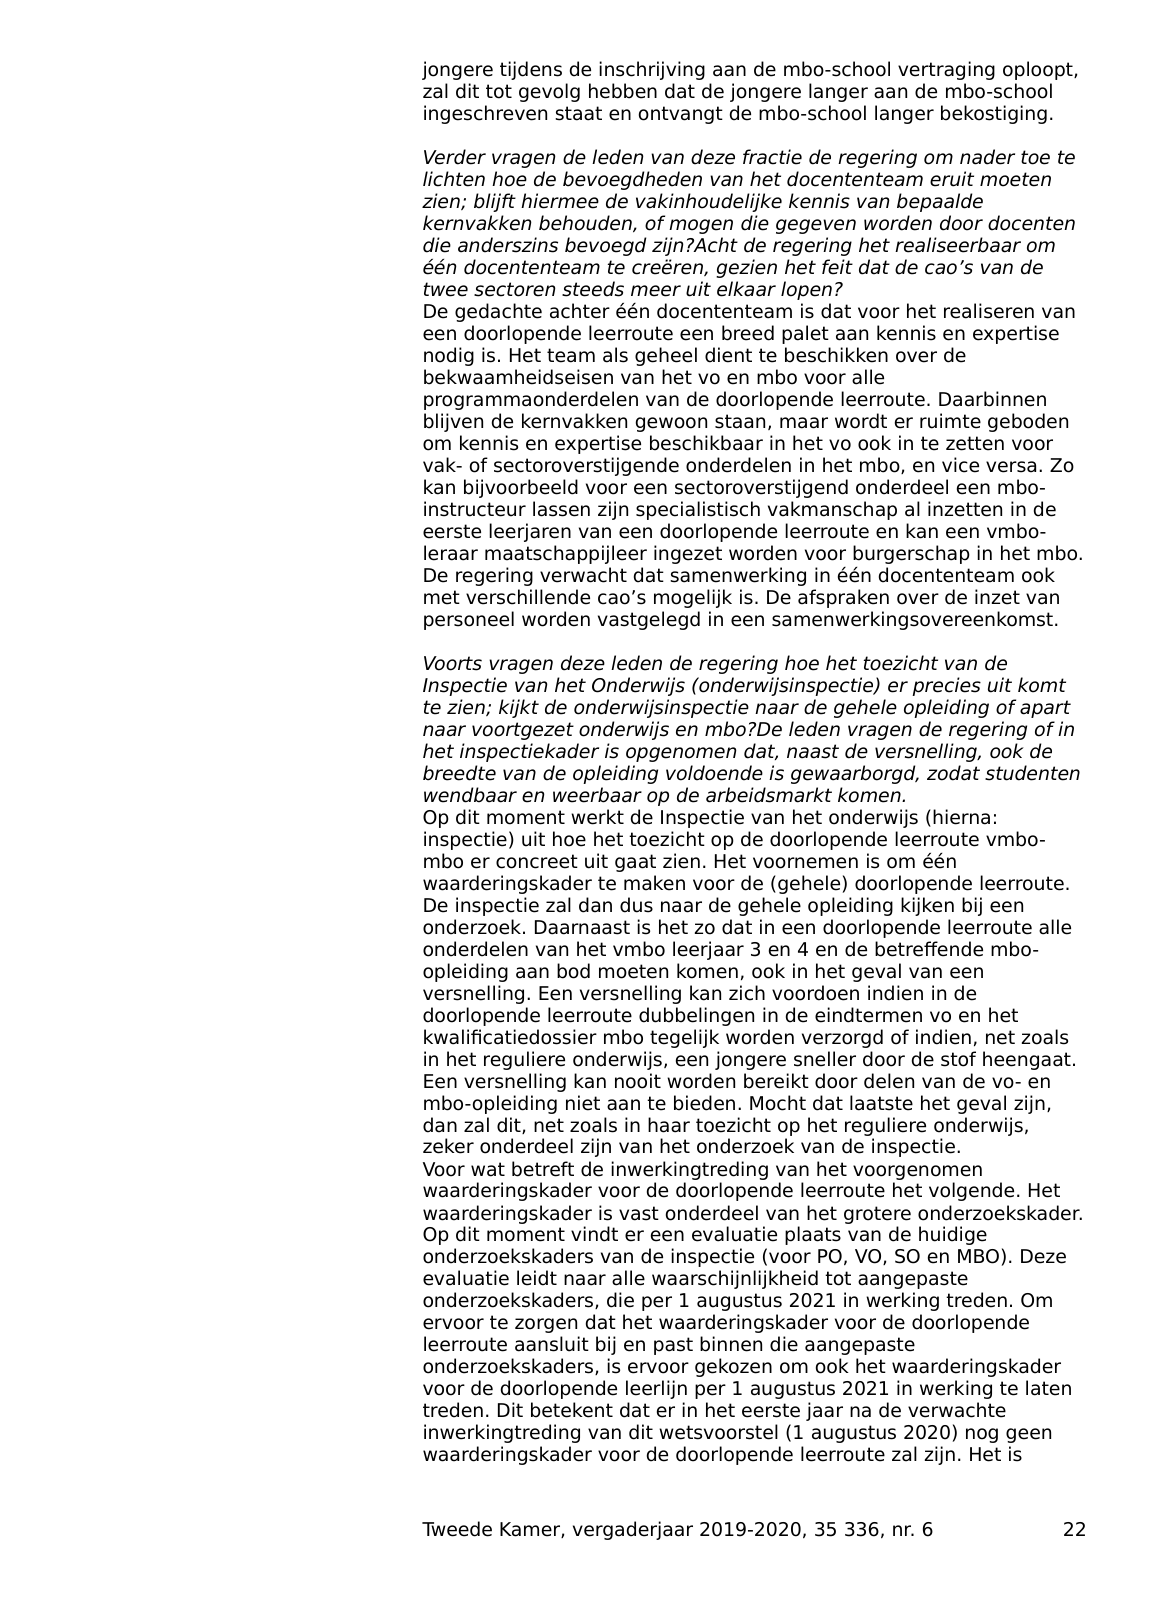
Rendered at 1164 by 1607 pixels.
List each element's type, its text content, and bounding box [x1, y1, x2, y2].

text jongere tijdens de inschrijving aan de mbo-school vertraging oploopt, zal dit tot gevolg hebben dat de jongere langer aan de mbo-school ingeschreven staat en ontvangt de mbo-school langer bekostiging. [422, 59, 1087, 125]
text De regering verwacht dat samenwerking in één docententeam ook met verschillende cao’s mogelijk is. De afspraken over de inzet van personeel worden vastgelegd in een samenwerkingsovereenkomst. [422, 565, 1087, 631]
text Verder vragen de leden van deze fractie de regering om nader toe te lichten hoe de bevoegdheden van het docententeam eruit moeten zien; blijft hiermee de vakinhoudelijke kennis van bepaalde kernvakken behouden, of mogen die gegeven worden door docenten die anderszins bevoegd zijn?Acht de regering het realiseerbaar om één docententeam te creëren, gezien het feit dat de cao’s van de twee sectoren steeds meer uit elkaar lopen? [422, 147, 1087, 301]
text Op dit moment werkt de Inspectie van het onderwijs (hierna: inspectie) uit hoe het toezicht op de doorlopende leerroute vmbo-mbo er concreet uit gaat zien. Het voornemen is om één waarderingskader te maken voor de (gehele) doorlopende leerroute. De inspectie zal dan dus naar de gehele opleiding kijken bij een onderzoek. Daarnaast is het zo dat in een doorlopende leerroute alle onderdelen van het vmbo leerjaar 3 en 4 en de betreffende mbo-opleiding aan bod moeten komen, ook in het geval van een versnelling. Een versnelling kan zich voordoen indien in de doorlopende leerroute dubbelingen in de eindtermen vo en het kwalificatiedossier mbo tegelijk worden verzorgd of indien, net zoals in het reguliere onderwijs, een jongere sneller door de stof heengaat. Een versnelling kan nooit worden bereikt door delen van de vo- en mbo-opleiding niet aan te bieden. Mocht dat laatste het geval zijn, dan zal dit, net zoals in haar toezicht op het reguliere onderwijs, zeker onderdeel zijn van het onderzoek van de inspectie. [422, 807, 1087, 1158]
text Voor wat betreft de inwerkingtreding van het voorgenomen waarderingskader voor de doorlopende leerroute het volgende. Het waarderingskader is vast onderdeel van het grotere onderzoekskader. Op dit moment vindt er een evaluatie plaats van de huidige onderzoekskaders van de inspectie (voor PO, VO, SO en MBO). Deze evaluatie leidt naar alle waarschijnlijkheid tot aangepaste onderzoekskaders, die per 1 augustus 2021 in werking treden. Om ervoor te zorgen dat het waarderingskader voor de doorlopende leerroute aansluit bij en past binnen die aangepaste onderzoekskaders, is ervoor gekozen om ook het waarderingskader voor de doorlopende leerlijn per 1 augustus 2021 in werking te laten treden. Dit betekent dat er in het eerste jaar na de verwachte inwerkingtreding van dit wetsvoorstel (1 augustus 2020) nog geen waarderingskader voor de doorlopende leerroute zal zijn. Het is [422, 1158, 1087, 1466]
text De gedachte achter één docententeam is dat voor het realiseren van een doorlopende leerroute een breed palet aan kennis en expertise nodig is. Het team als geheel dient te beschikken over de bekwaamheidseisen van het vo en mbo voor alle programmaonderdelen van de doorlopende leerroute. Daarbinnen blijven de kernvakken gewoon staan, maar wordt er ruimte geboden om kennis en expertise beschikbaar in het vo ook in te zetten voor vak- of sectoroverstijgende onderdelen in het mbo, en vice versa. Zo kan bijvoorbeeld voor een sectoroverstijgend onderdeel een mbo-instructeur lassen zijn specialistisch vakmanschap al inzetten in de eerste leerjaren van een doorlopende leerroute en kan een vmbo-leraar maatschappijleer ingezet worden voor burgerschap in het mbo. [422, 301, 1087, 565]
text Voorts vragen deze leden de regering hoe het toezicht van de Inspectie van het Onderwijs (onderwijsinspectie) er precies uit komt te zien; kijkt de onderwijsinspectie naar de gehele opleiding of apart naar voortgezet onderwijs en mbo?De leden vragen de regering of in het inspectiekader is opgenomen dat, naast de versnelling, ook de breedte van de opleiding voldoende is gewaarborgd, zodat studenten wendbaar en weerbaar op de arbeidsmarkt komen. [422, 653, 1087, 807]
